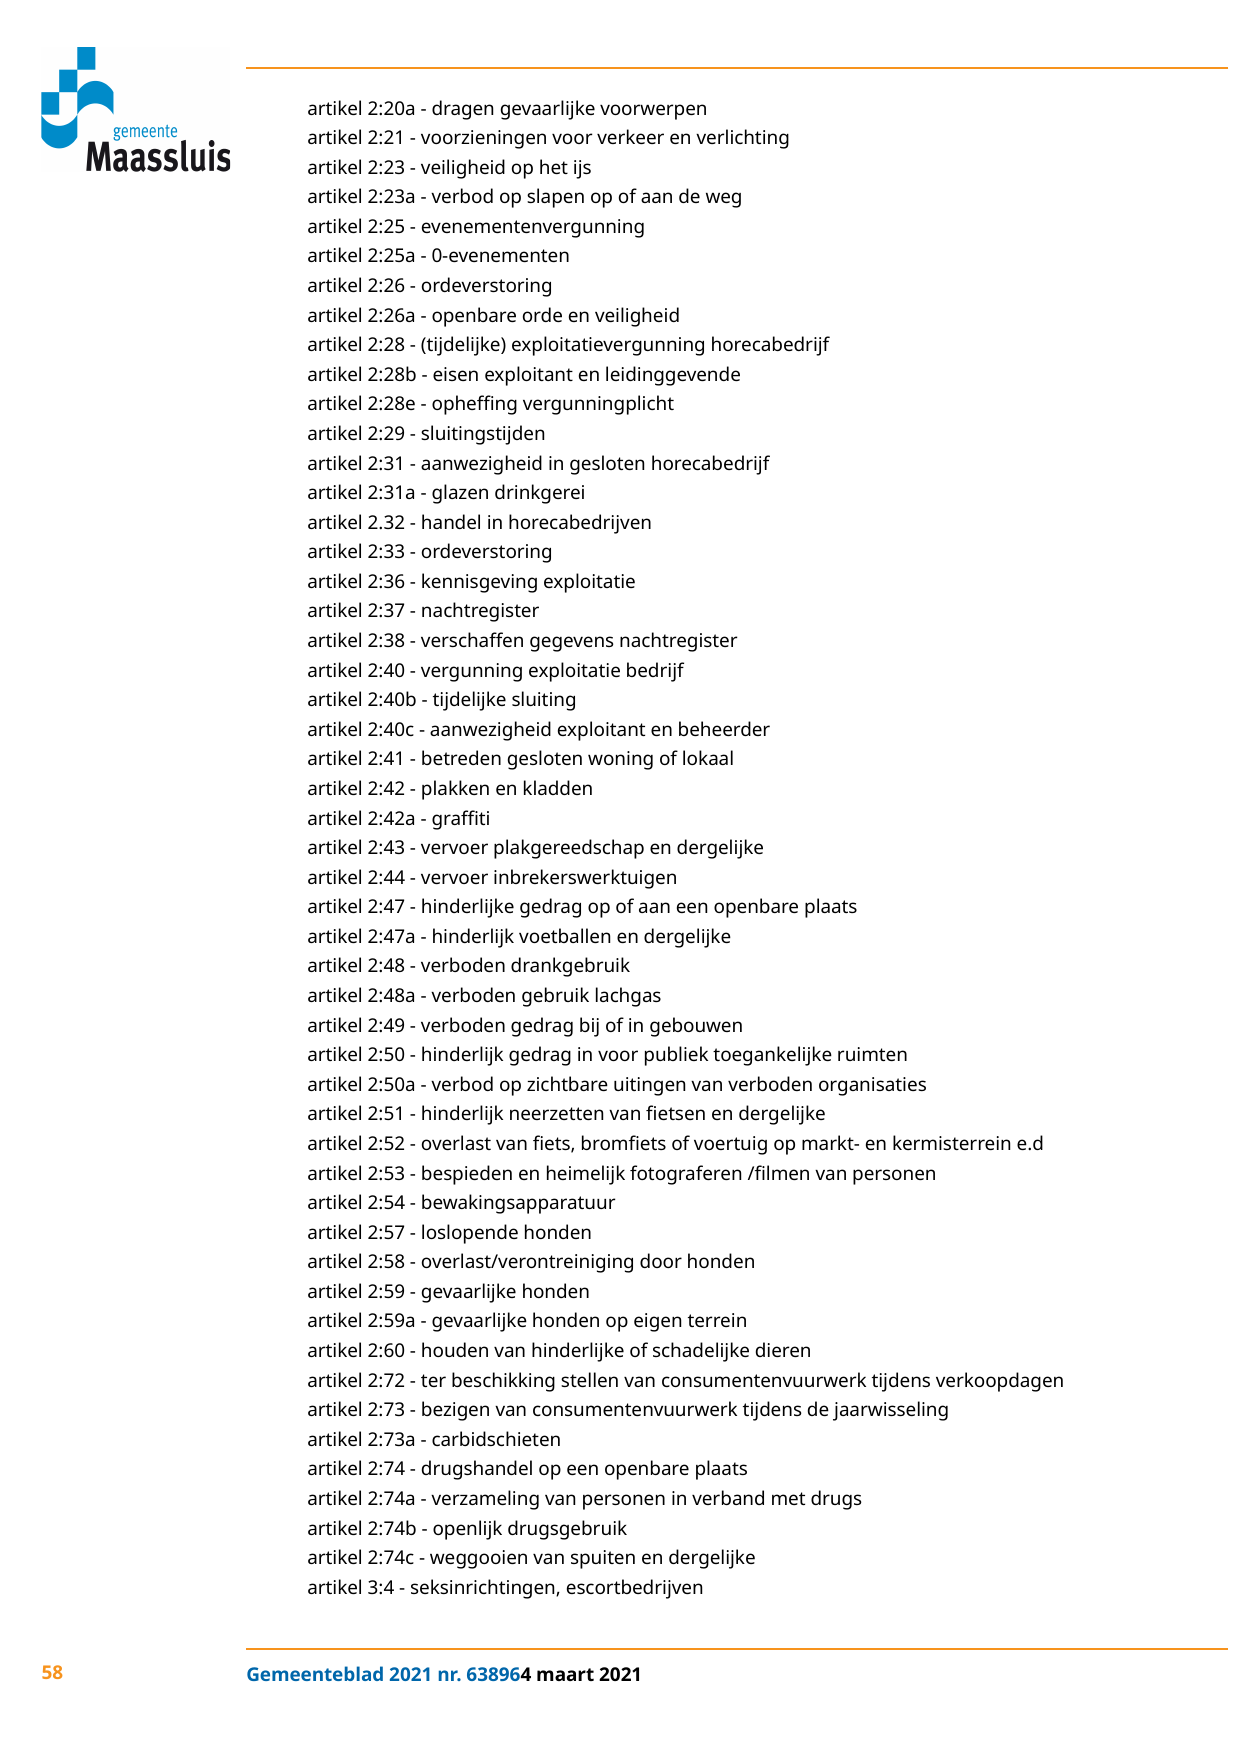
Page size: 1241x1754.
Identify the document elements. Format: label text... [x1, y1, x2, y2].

list artikel 2:43 - vervoer plakgereedschap en dergelijke [248, 834, 1152, 860]
list artikel 2:50 - hinderlijk gedrag in voor publiek toegankelijke ruimten [248, 1041, 1152, 1067]
list artikel 2:33 - ordeverstoring [248, 538, 1152, 564]
list artikel 2:50a - verbod op zichtbare uitingen van verboden organisaties [248, 1071, 1152, 1097]
list artikel 2:42 - plakken en kladden [248, 775, 1152, 801]
list artikel 2.32 - handel in horecabedrijven [248, 509, 1152, 535]
list artikel 2:59 - gevaarlijke honden [248, 1278, 1152, 1304]
list artikel 2:38 - verschaffen gegevens nachtregister [248, 627, 1152, 653]
list artikel 2:41 - betreden gesloten woning of lokaal [248, 746, 1152, 771]
list artikel 2:36 - kennisgeving exploitatie [248, 568, 1152, 594]
list artikel 2:57 - loslopende honden [248, 1219, 1152, 1245]
picture [41, 47, 231, 172]
list artikel 3:4 - seksinrichtingen, escortbedrijven [248, 1574, 1152, 1600]
list artikel 2:29 - sluitingstijden [248, 420, 1152, 446]
list artikel 2:25a - 0-evenementen [248, 243, 1152, 268]
list artikel 2:51 - hinderlijk neerzetten van fietsen en dergelijke [248, 1101, 1152, 1126]
list artikel 2:25 - evenementenvergunning [248, 213, 1152, 239]
list artikel 2:37 - nachtregister [248, 598, 1152, 623]
list artikel 2:74b - openlijk drugsgebruik [248, 1515, 1152, 1541]
list artikel 2:31 - aanwezigheid in gesloten horecabedrijf [248, 450, 1152, 476]
list artikel 2:74a - verzameling van personen in verband met drugs [248, 1485, 1152, 1511]
list artikel 2:40b - tijdelijke sluiting [248, 686, 1152, 712]
list artikel 2:20a - dragen gevaarlijke voorwerpen [248, 95, 1152, 121]
list artikel 2:74 - drugshandel op een openbare plaats [248, 1456, 1152, 1481]
list artikel 2:60 - houden van hinderlijke of schadelijke dieren [248, 1337, 1152, 1363]
list artikel 2:58 - overlast/verontreiniging door honden [248, 1248, 1152, 1274]
list artikel 2:40 - vergunning exploitatie bedrijf [248, 657, 1152, 683]
list artikel 2:44 - vervoer inbrekerswerktuigen [248, 864, 1152, 890]
list artikel 2:31a - glazen drinkgerei [248, 479, 1152, 505]
list artikel 2:23 - veiligheid op het ijs [248, 154, 1152, 180]
list artikel 2:48a - verboden gebruik lachgas [248, 982, 1152, 1008]
list artikel 2:28 - (tijdelijke) exploitatievergunning horecabedrijf [248, 331, 1152, 357]
list artikel 2:74c - weggooien van spuiten en dergelijke [248, 1544, 1152, 1570]
list artikel 2:40c - aanwezigheid exploitant en beheerder [248, 716, 1152, 742]
picture [41, 47, 77, 92]
list artikel 2:47a - hinderlijk voetballen en dergelijke [248, 923, 1152, 949]
list artikel 2:28b - eisen exploitant en leidinggevende [248, 361, 1152, 387]
list artikel 2:59a - gevaarlijke honden op eigen terrein [248, 1308, 1152, 1333]
list artikel 2:72 - ter beschikking stellen van consumentenvuurwerk tijdens verkoopdagen [248, 1367, 1152, 1393]
list artikel 2:73a - carbidschieten [248, 1426, 1152, 1452]
list artikel 2:28e - opheffing vergunningplicht [248, 391, 1152, 416]
list artikel 2:26a - openbare orde en veiligheid [248, 302, 1152, 328]
list artikel 2:73 - bezigen van consumentenvuurwerk tijdens de jaarwisseling [248, 1396, 1152, 1422]
list artikel 2:52 - overlast van fiets, bromfiets of voertuig op markt- en kermisterrein e.d [248, 1130, 1152, 1156]
list artikel 2:23a - verbod op slapen op of aan de weg [248, 183, 1152, 209]
list artikel 2:42a - graffiti [248, 805, 1152, 831]
list artikel 2:26 - ordeverstoring [248, 272, 1152, 298]
list artikel 2:53 - bespieden en heimelijk fotograferen /filmen van personen [248, 1160, 1152, 1186]
list artikel 2:54 - bewakingsapparatuur [248, 1189, 1152, 1215]
list artikel 2:21 - voorzieningen voor verkeer en verlichting [248, 124, 1152, 150]
list artikel 2:49 - verboden gedrag bij of in gebouwen [248, 1012, 1152, 1038]
list artikel 2:48 - verboden drankgebruik [248, 953, 1152, 978]
list artikel 2:47 - hinderlijke gedrag op of aan een openbare plaats [248, 893, 1152, 919]
